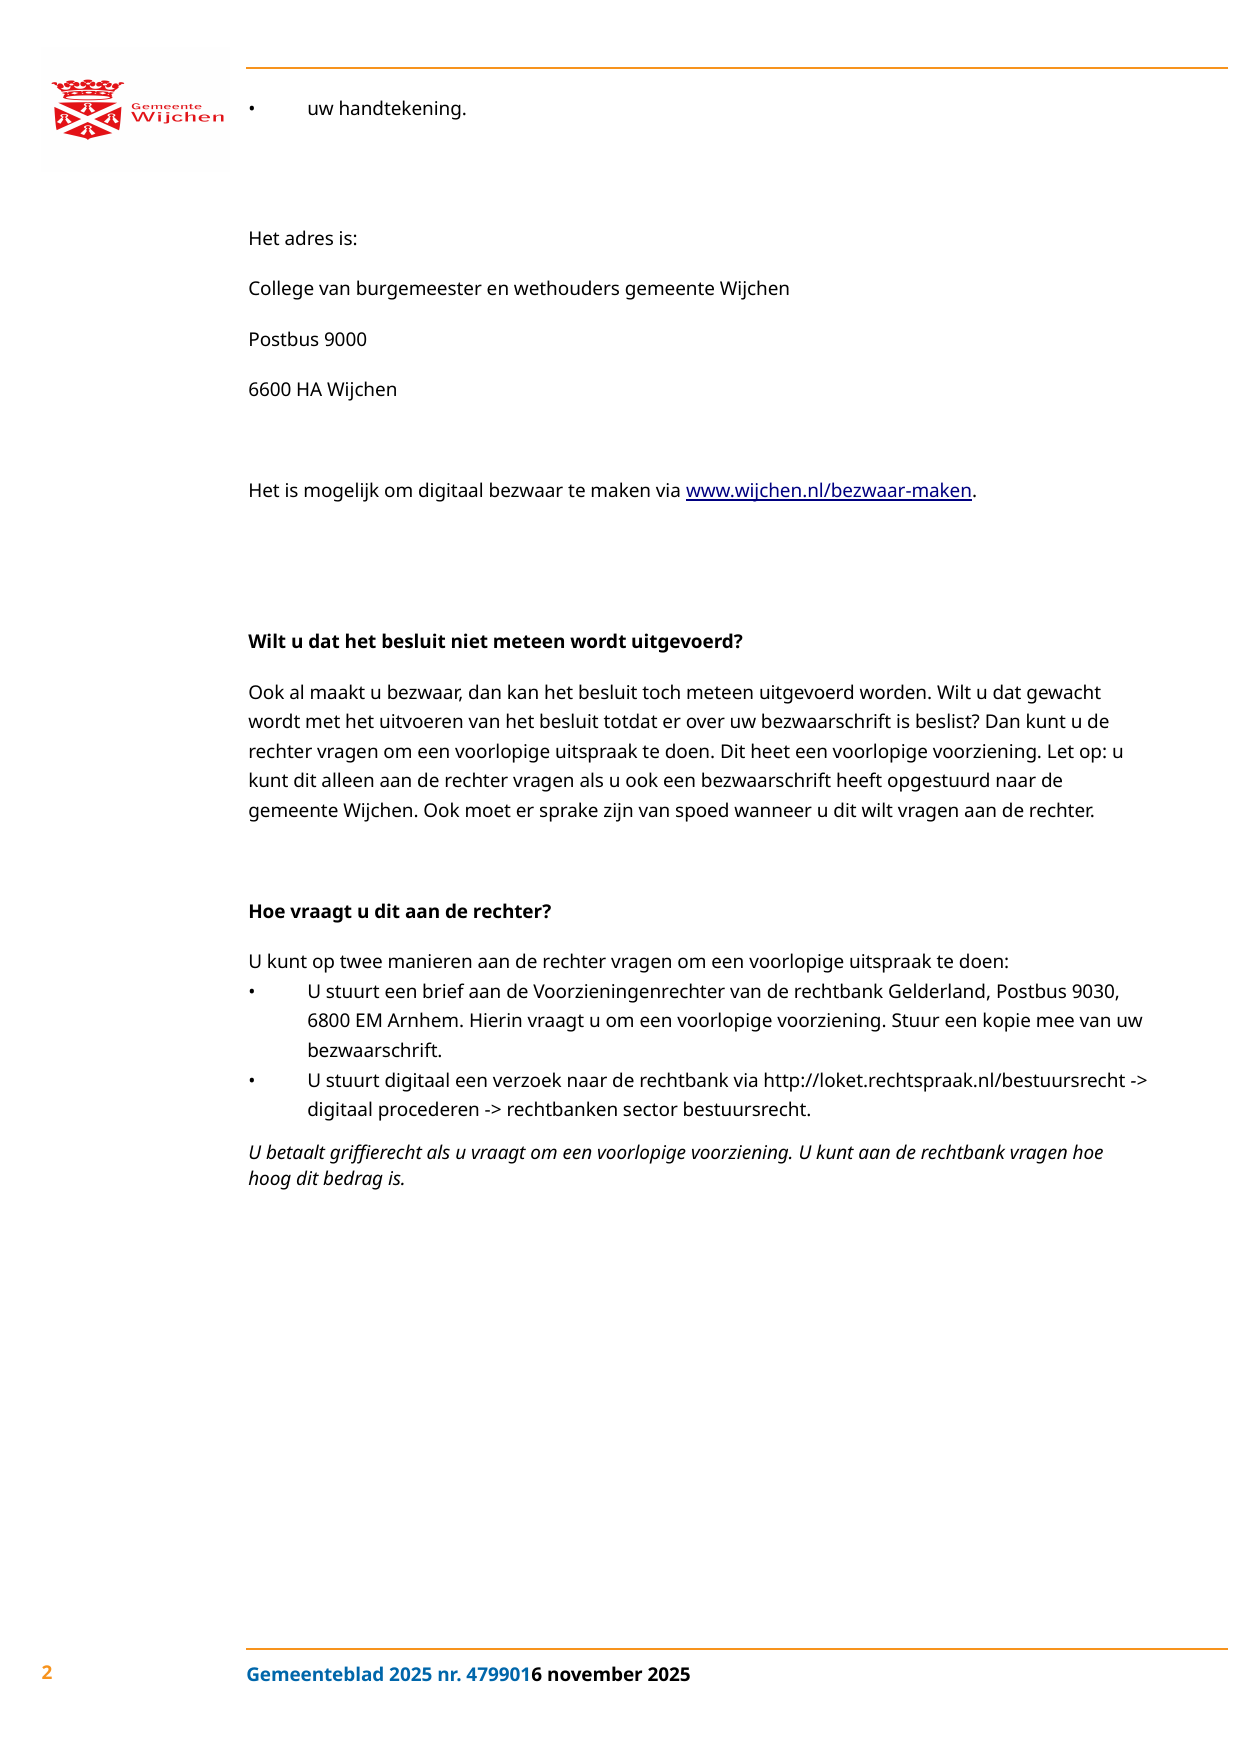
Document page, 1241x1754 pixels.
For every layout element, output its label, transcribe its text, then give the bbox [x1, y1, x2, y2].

text Postbus 9000 [248, 326, 1152, 352]
text U betaalt griffierecht als u vraagt om een voorlopige voorziening. U kunt aan de rechtbank vragen hoe hoog dit bedrag is. [248, 1139, 1152, 1191]
text Ook al maakt u bezwaar, dan kan het besluit toch meteen uitgevoerd worden. Wilt u dat gewacht wordt met het uitvoeren van het besluit totdat er over uw bezwaarschrift is beslist? Dan kunt u de rechter vragen om een voorlopige uitspraak te doen. Dit heet een voorlopige voorziening. Let op: u kunt dit alleen aan de rechter vragen als u ook een bezwaarschrift heeft opgestuurd naar de gemeente Wijchen. Ook moet er sprake zijn van spoed wanneer u dit wilt vragen aan de rechter. [248, 679, 1152, 823]
list U stuurt een brief aan de Voorzieningenrechter van de rechtbank Gelderland, Postbus 9030, 6800 EM Arnhem. Hierin vraagt u om een voorlopige voorziening. Stuur een kopie mee van uw bezwaarschrift. [248, 978, 1152, 1063]
text Wilt u dat het besluit niet meteen wordt uitgevoerd? [248, 628, 1152, 654]
list U stuurt digitaal een verzoek naar de rechtbank via http://loket.rechtspraak.nl/bestuursrecht -> digitaal procederen -> rechtbanken sector bestuursrecht. [248, 1067, 1152, 1122]
text Het adres is: [248, 225, 1152, 251]
text College van burgemeester en wethouders gemeente Wijchen [248, 276, 1152, 301]
text 6600 HA Wijchen [248, 376, 1152, 402]
text Hoe vraagt u dit aan de rechter? [248, 898, 1152, 924]
picture [41, 47, 231, 172]
list uw handtekening. [248, 95, 1152, 121]
text Het is mogelijk om digitaal bezwaar te maken via www.wijchen.nl/bezwaar-maken. [248, 477, 1152, 503]
text U kunt op twee manieren aan de rechter vragen om een voorlopige uitspraak te doen: [248, 948, 1152, 974]
